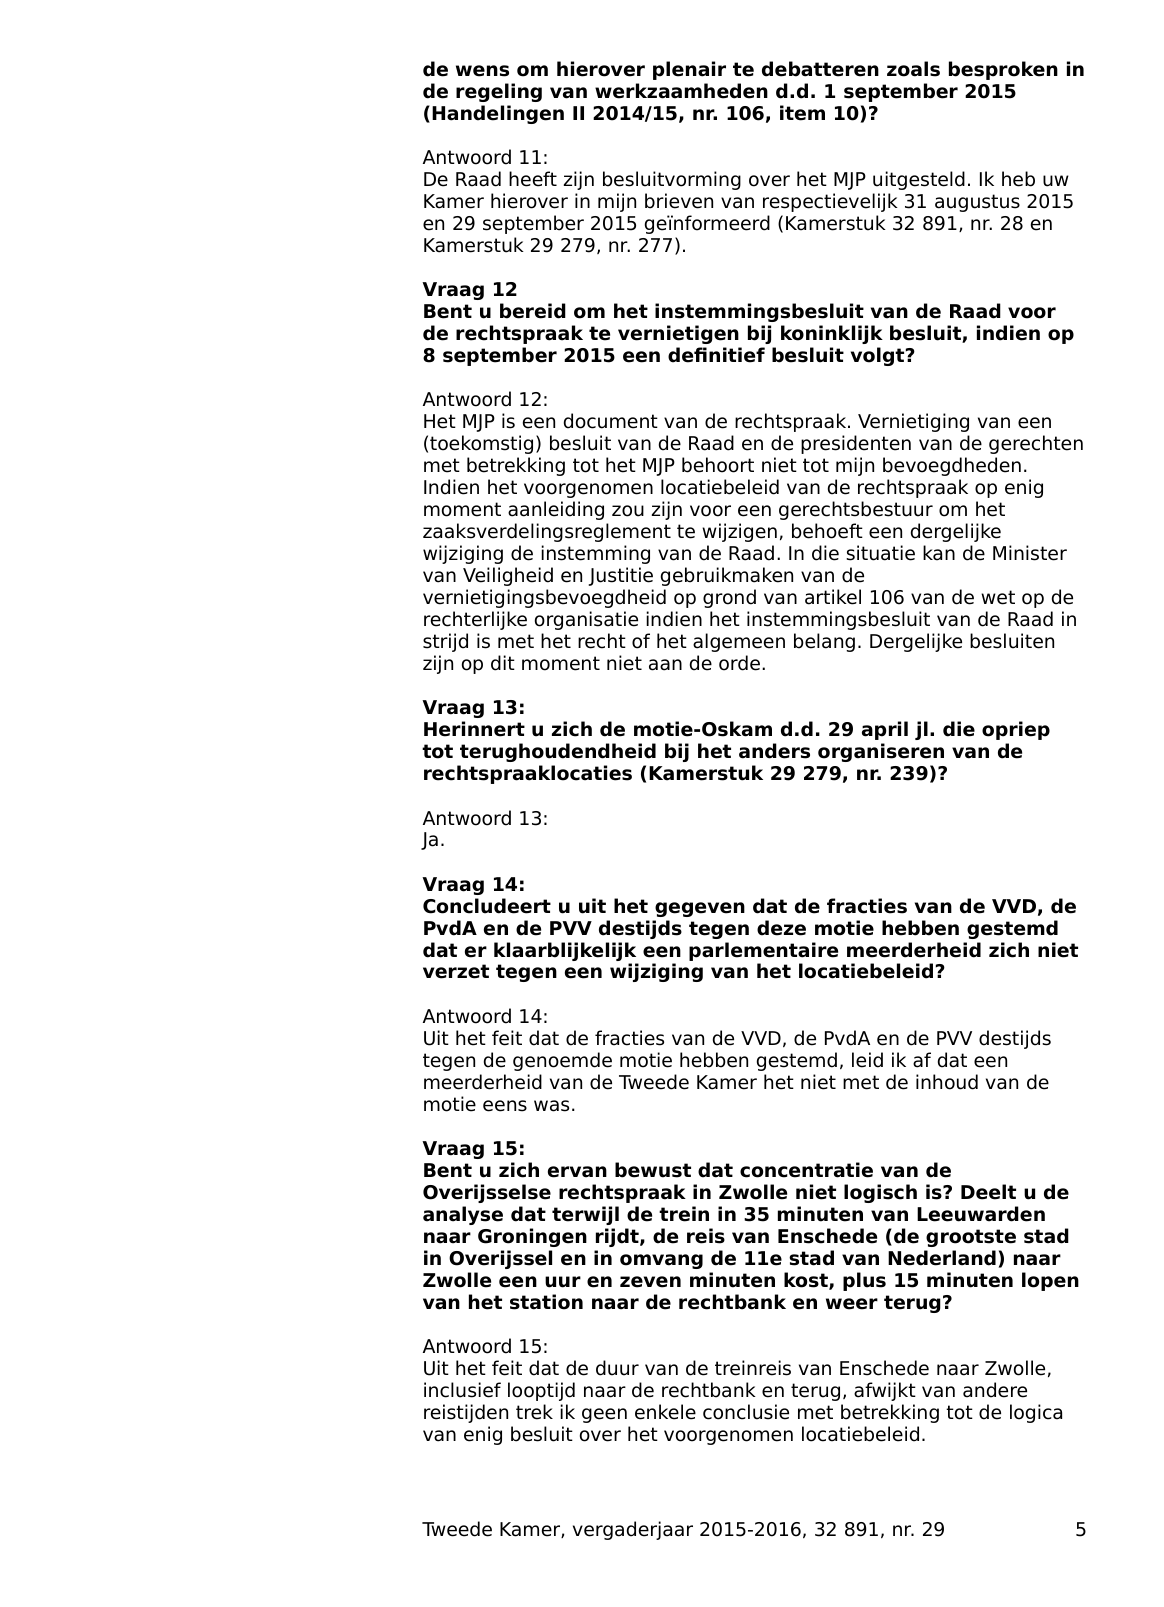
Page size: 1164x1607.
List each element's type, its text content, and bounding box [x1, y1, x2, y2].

text Vraag 12 [422, 279, 1087, 301]
text Uit het feit dat de fracties van de VVD, de PvdA en de PVV destijds tegen de genoemde motie hebben gestemd, leid ik af dat een meerderheid van de Tweede Kamer het niet met de inhoud van de motie eens was. [422, 1028, 1087, 1116]
text Concludeert u uit het gegeven dat de fracties van de VVD, de PvdA en de PVV destijds tegen deze motie hebben gestemd dat er klaarblijkelijk een parlementaire meerderheid zich niet verzet tegen een wijziging van het locatiebeleid? [422, 896, 1087, 983]
text Antwoord 14: [422, 1006, 1087, 1028]
text Antwoord 12: [422, 389, 1087, 411]
text Uit het feit dat de duur van de treinreis van Enschede naar Zwolle, inclusief looptijd naar de rechtbank en terug, afwijkt van andere reistijden trek ik geen enkele conclusie met betrekking tot de logica van enig besluit over het voorgenomen locatiebeleid. [422, 1358, 1087, 1446]
text Bent u bereid om het instemmingsbesluit van de Raad voor de rechtspraak te vernietigen bij koninklijk besluit, indien op 8 september 2015 een definitief besluit volgt? [422, 301, 1087, 367]
text Vraag 13: [422, 697, 1087, 719]
text Antwoord 11: [422, 147, 1087, 169]
text Indien het voorgenomen locatiebeleid van de rechtspraak op enig moment aanleiding zou zijn voor een gerechtsbestuur om het zaaksverdelingsreglement te wijzigen, behoeft een dergelijke wijziging de instemming van de Raad. In die situatie kan de Minister van Veiligheid en Justitie gebruikmaken van de vernietigingsbevoegdheid op grond van artikel 106 van de wet op de rechterlijke organisatie indien het instemmingsbesluit van de Raad in strijd is met het recht of het algemeen belang. Dergelijke besluiten zijn op dit moment niet aan de orde. [422, 477, 1087, 675]
text Antwoord 15: [422, 1336, 1087, 1358]
text Antwoord 13: [422, 807, 1087, 829]
text Ja. [422, 829, 1087, 851]
text Bent u zich ervan bewust dat concentratie van de Overijsselse rechtspraak in Zwolle niet logisch is? Deelt u de analyse dat terwijl de trein in 35 minuten van Leeuwarden naar Groningen rijdt, de reis van Enschede (de grootste stad in Overijssel en in omvang de 11e stad van Nederland) naar Zwolle een uur en zeven minuten kost, plus 15 minuten lopen van het station naar de rechtbank en weer terug? [422, 1160, 1087, 1313]
text Vraag 14: [422, 873, 1087, 896]
text Vraag 15: [422, 1138, 1087, 1160]
text De Raad heeft zijn besluitvorming over het MJP uitgesteld. Ik heb uw Kamer hierover in mijn brieven van respectievelijk 31 augustus 2015 en 29 september 2015 geïnformeerd (Kamerstuk 32 891, nr. 28 en Kamerstuk 29 279, nr. 277). [422, 169, 1087, 257]
text Het MJP is een document van de rechtspraak. Vernietiging van een (toekomstig) besluit van de Raad en de presidenten van de gerechten met betrekking tot het MJP behoort niet tot mijn bevoegdheden. [422, 411, 1087, 477]
text de wens om hierover plenair te debatteren zoals besproken in de regeling van werkzaamheden d.d. 1 september 2015 (Handelingen II 2014/15, nr. 106, item 10)? [422, 59, 1087, 125]
text Herinnert u zich de motie-Oskam d.d. 29 april jl. die opriep tot terughoudendheid bij het anders organiseren van de rechtspraaklocaties (Kamerstuk 29 279, nr. 239)? [422, 719, 1087, 785]
